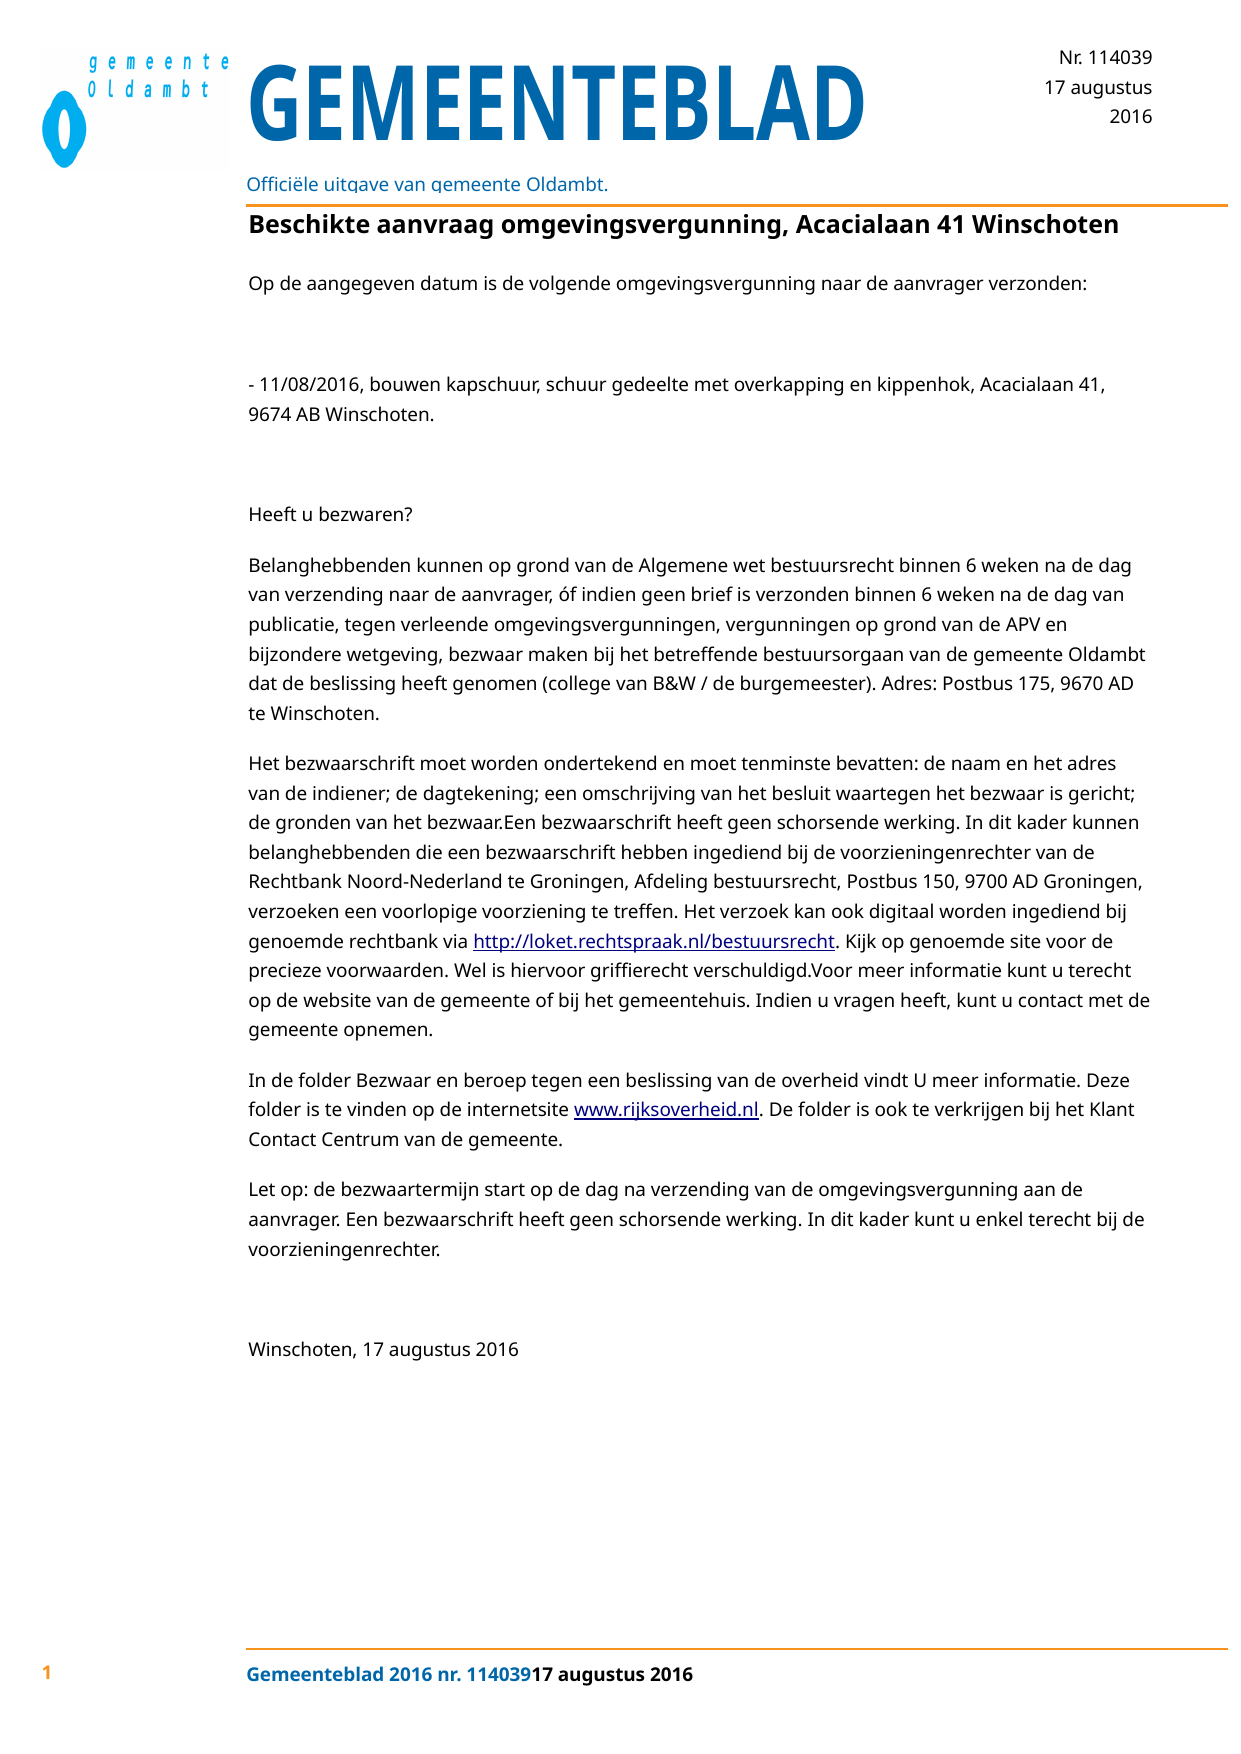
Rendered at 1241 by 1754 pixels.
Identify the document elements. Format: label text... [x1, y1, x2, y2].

text Belanghebbenden kunnen op grond van de Algemene wet bestuursrecht binnen 6 weken na de dag van verzending naar de aanvrager, óf indien geen brief is verzonden binnen 6 weken na de dag van publicatie, tegen verleende omgevingsvergunningen, vergunningen op grond van de APV en bijzondere wetgeving, bezwaar maken bij het betreffende bestuursorgaan van de gemeente Oldambt dat de beslissing heeft genomen (college van B&W / de burgemeester). Adres: Postbus 175, 9670 AD te Winschoten. [248, 552, 1152, 726]
text Het bezwaarschrift moet worden ondertekend en moet tenminste bevatten: de naam en het adres van de indiener; de dagtekening; een omschrijving van het besluit waartegen het bezwaar is gericht; de gronden van het bezwaar.Een bezwaarschrift heeft geen schorsende werking. In dit kader kunnen belanghebbenden die een bezwaarschrift hebben ingediend bij de voorzieningenrechter van de Rechtbank Noord-Nederland te Groningen, Afdeling bestuursrecht, Postbus 150, 9700 AD Groningen, verzoeken een voorlopige voorziening te treffen. Het verzoek kan ook digitaal worden ingediend bij genoemde rechtbank via http://loket.rechtspraak.nl/bestuursrecht. Kijk op genoemde site voor de precieze voorwaarden. Wel is hiervoor griffierecht verschuldigd.Voor meer informatie kunt u terecht op de website van de gemeente of bij het gemeentehuis. Indien u vragen heeft, kunt u contact met de gemeente opnemen. [248, 750, 1152, 1042]
text Winschoten, 17 augustus 2016 [248, 1337, 1152, 1362]
text Op de aangegeven datum is de volgende omgevingsvergunning naar de aanvrager verzonden: [248, 270, 1152, 296]
text Beschikte aanvraag omgevingsvergunning, Acacialaan 41 Winschoten [248, 207, 1152, 241]
picture [41, 47, 231, 172]
text - 11/08/2016, bouwen kapschuur, schuur gedeelte met overkapping en kippenhok, Acacialaan 41, 9674 AB Winschoten. [248, 371, 1152, 426]
text Heeft u bezwaren? [248, 502, 1152, 527]
text Let op: de bezwaartermijn start op de dag na verzending van de omgevingsvergunning aan de aanvrager. Een bezwaarschrift heeft geen schorsende werking. In dit kader kunt u enkel terecht bij de voorzieningenrechter. [248, 1177, 1152, 1261]
text In de folder Bezwaar en beroep tegen een beslissing van de overheid vindt U meer informatie. Deze folder is te vinden op de internetsite www.rijksoverheid.nl. De folder is ook te verkrijgen bij het Klant Contact Centrum van de gemeente. [248, 1067, 1152, 1152]
